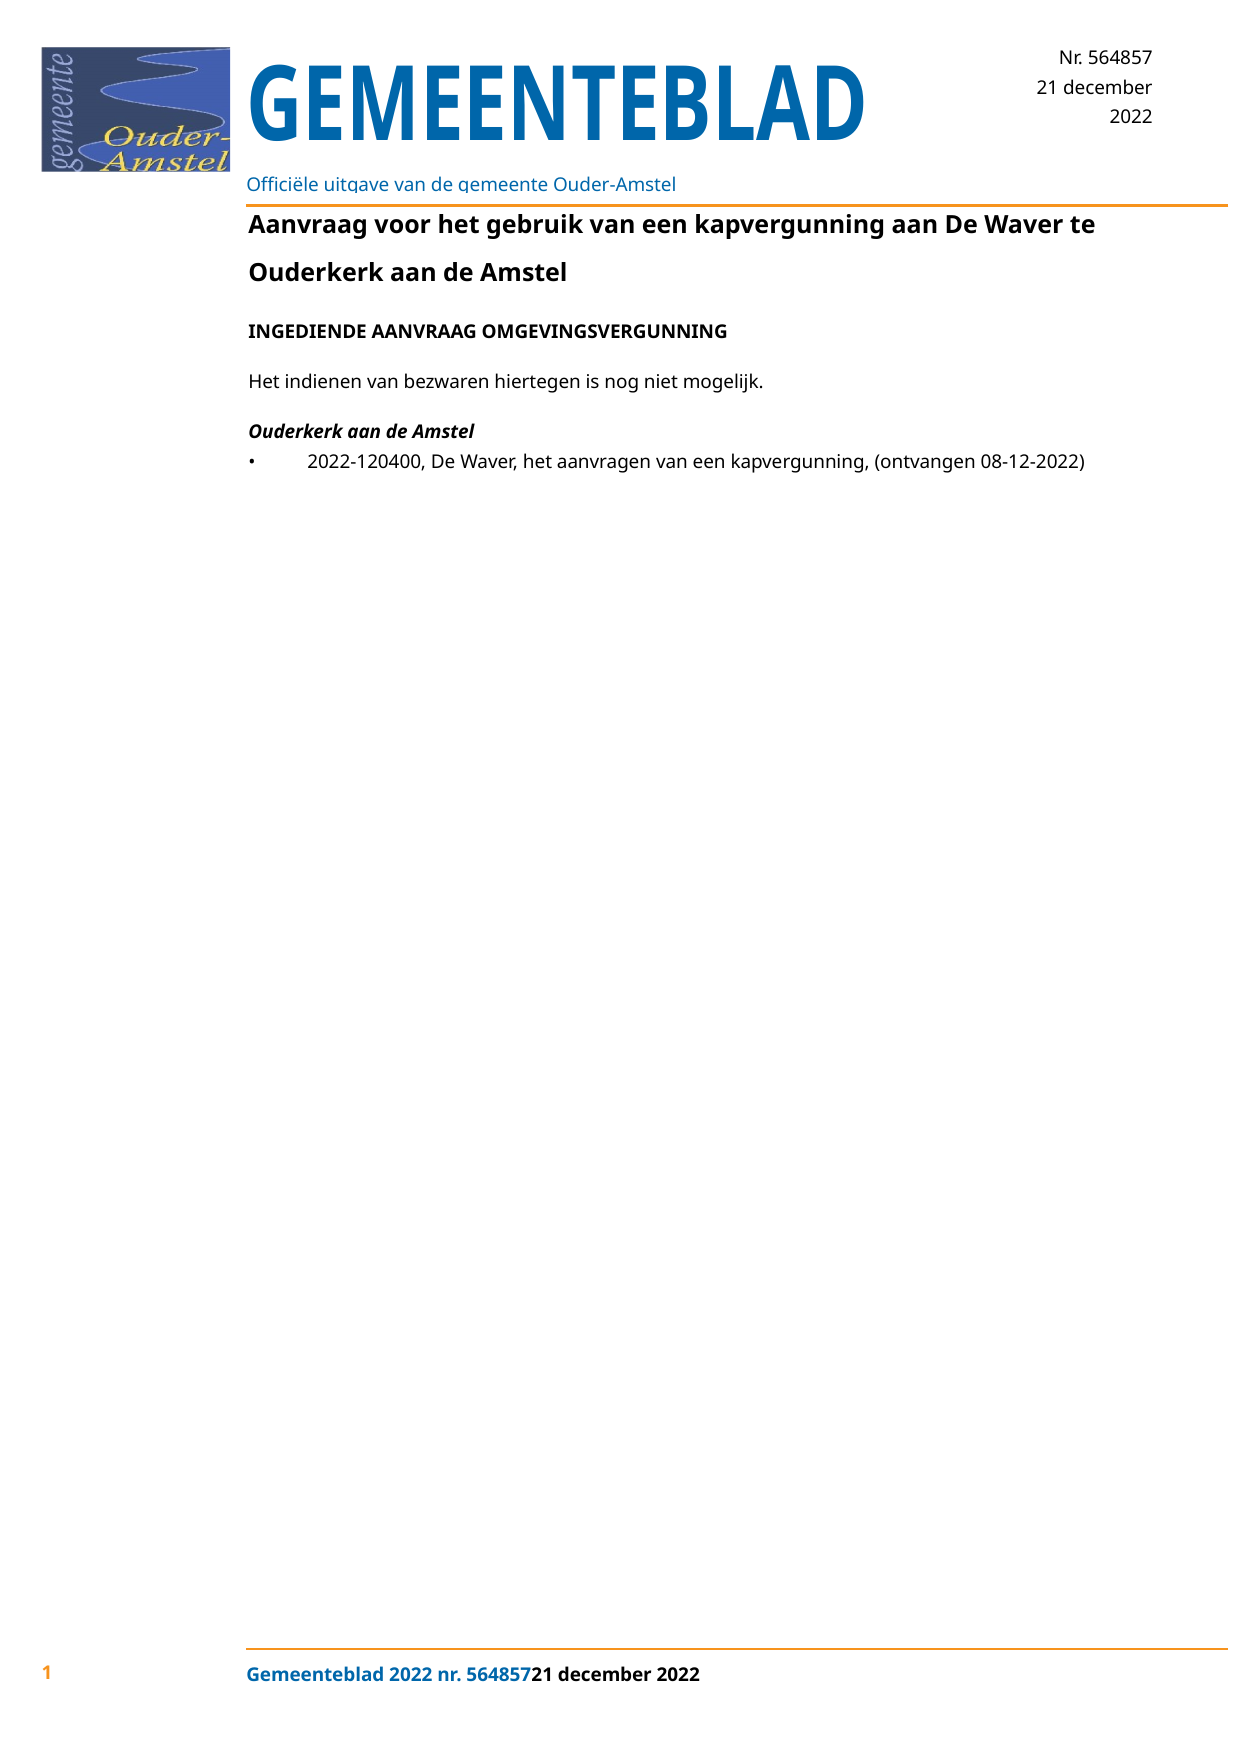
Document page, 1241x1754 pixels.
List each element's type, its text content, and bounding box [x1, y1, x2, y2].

list 2022-120400, De Waver, het aanvragen van een kapvergunning, (ontvangen 08-12-2022) [248, 448, 1152, 474]
text Het indienen van bezwaren hiertegen is nog niet mogelijk. [248, 368, 1152, 394]
text Aanvraag voor het gebruik van een kapvergunning aan De Waver te Ouderkerk aan de Amstel [248, 207, 1152, 288]
text Ouderkerk aan de Amstel [248, 419, 1152, 444]
picture [41, 47, 231, 172]
text INGEDIENDE AANVRAAG OMGEVINGSVERGUNNING [248, 318, 1152, 344]
